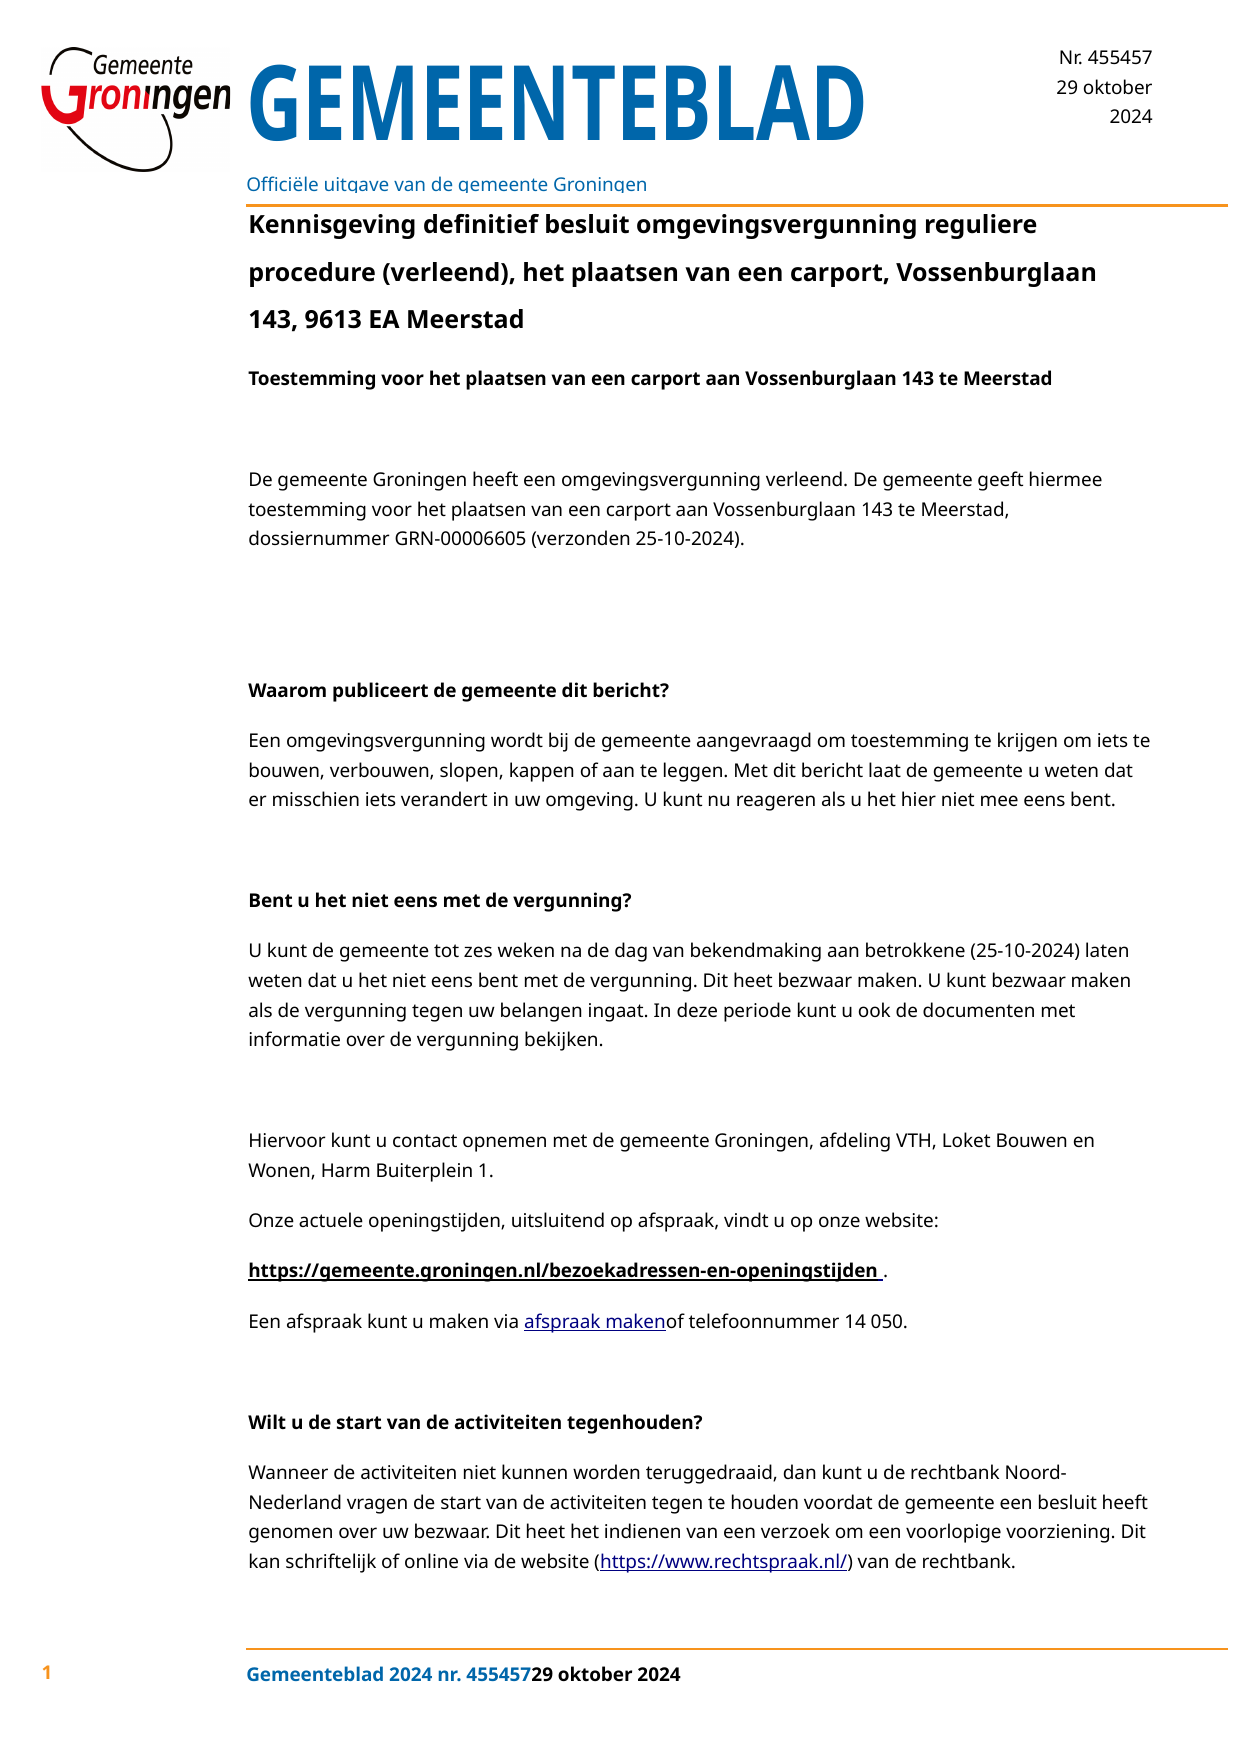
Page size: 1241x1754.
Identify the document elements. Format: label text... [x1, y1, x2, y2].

text U kunt de gemeente tot zes weken na de dag van bekendmaking aan betrokkene (25-10-2024) laten weten dat u het niet eens bent met de vergunning. Dit heet bezwaar maken. U kunt bezwaar maken als de vergunning tegen uw belangen ingaat. In deze periode kunt u ook de documenten met informatie over de vergunning bekijken. [248, 938, 1152, 1052]
text De gemeente Groningen heeft een omgevingsvergunning verleend. De gemeente geeft hiermee toestemming voor het plaatsen van een carport aan Vossenburglaan 143 te Meerstad, dossiernummer GRN-00006605 (verzonden 25-10-2024). [248, 466, 1152, 551]
text https://gemeente.groningen.nl/bezoekadressen-en-openingstijden . [248, 1258, 1152, 1283]
text Een afspraak kunt u maken via afspraak makenof telefoonnummer 14 050. [248, 1308, 1152, 1334]
text Wilt u de start van de activiteiten tegenhouden? [248, 1409, 1152, 1434]
text Een omgevingsvergunning wordt bij de gemeente aangevraagd om toestemming te krijgen om iets te bouwen, verbouwen, slopen, kappen of aan te leggen. Met dit bericht laat de gemeente u weten dat er misschien iets verandert in uw omgeving. U kunt nu reageren als u het hier niet mee eens bent. [248, 727, 1152, 812]
text Wanneer de activiteiten niet kunnen worden teruggedraaid, dan kunt u de rechtbank Noord-Nederland vragen de start van de activiteiten tegen te houden voordat de gemeente een besluit heeft genomen over uw bezwaar. Dit heet het indienen van een verzoek om een voorlopige voorziening. Dit kan schriftelijk of online via de website (https://www.rechtspraak.nl/) van de rechtbank. [248, 1459, 1152, 1574]
text Onze actuele openingstijden, uitsluitend op afspraak, vindt u op onze website: [248, 1207, 1152, 1233]
picture [41, 47, 231, 172]
text Hiervoor kunt u contact opnemen met de gemeente Groningen, afdeling VTH, Loket Bouwen en Wonen, Harm Buiterplein 1. [248, 1127, 1152, 1182]
text Waarom publiceert de gemeente dit bericht? [248, 677, 1152, 702]
text Bent u het niet eens met de vergunning? [248, 887, 1152, 913]
text Kennisgeving definitief besluit omgevingsvergunning reguliere procedure (verleend), het plaatsen van een carport, Vossenburglaan 143, 9613 EA Meerstad [248, 207, 1152, 336]
text Toestemming voor het plaatsen van een carport aan Vossenburglaan 143 te Meerstad [248, 366, 1152, 391]
